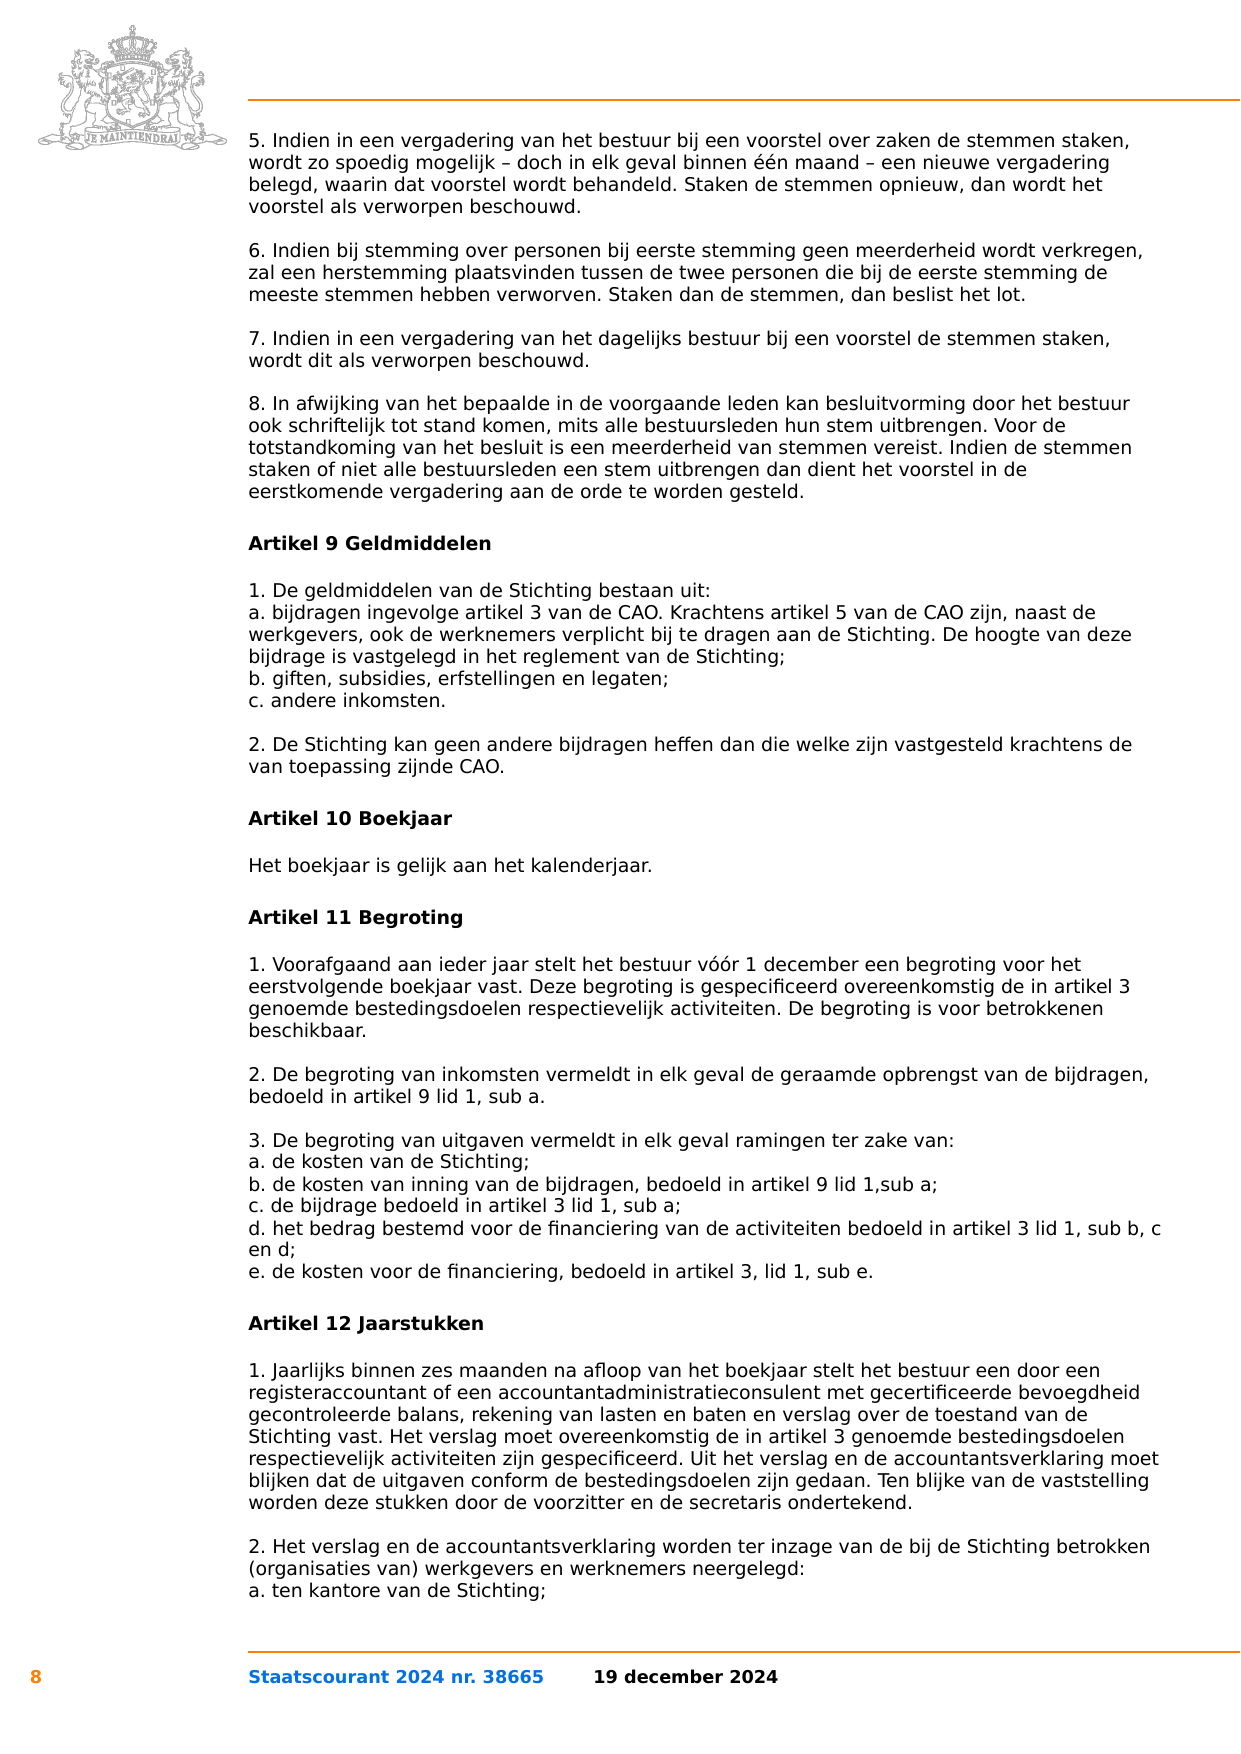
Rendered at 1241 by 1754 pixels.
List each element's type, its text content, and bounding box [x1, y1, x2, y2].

text 6. Indien bij stemming over personen bij eerste stemming geen meerderheid wordt verkregen, zal een herstemming plaatsvinden tussen de twee personen die bij de eerste stemming de meeste stemmen hebben verworven. Staken dan de stemmen, dan beslist het lot. [248, 240, 1163, 306]
text b. de kosten van inning van de bijdragen, bedoeld in artikel 9 lid 1,sub a; [248, 1173, 1163, 1195]
subtitle Artikel 9 Geldmiddelen [248, 533, 1163, 555]
text 1. Voorafgaand aan ieder jaar stelt het bestuur vóór 1 december een begroting voor het eerstvolgende boekjaar vast. Deze begroting is gespecificeerd overeenkomstig de in artikel 3 genoemde bestedingsdoelen respectievelijk activiteiten. De begroting is voor betrokkenen beschikbaar. [248, 954, 1163, 1042]
text Het boekjaar is gelijk aan het kalenderjaar. [248, 855, 1163, 877]
text d. het bedrag bestemd voor de financiering van de activiteiten bedoeld in artikel 3 lid 1, sub b, c en d; [248, 1217, 1163, 1261]
text c. de bijdrage bedoeld in artikel 3 lid 1, sub a; [248, 1195, 1163, 1217]
text 2. De begroting van inkomsten vermeldt in elk geval de geraamde opbrengst van de bijdragen, bedoeld in artikel 9 lid 1, sub a. [248, 1064, 1163, 1108]
text 5. Indien in een vergadering van het bestuur bij een voorstel over zaken de stemmen staken, wordt zo spoedig mogelijk – doch in elk geval binnen één maand – een nieuwe vergadering belegd, waarin dat voorstel wordt behandeld. Staken de stemmen opnieuw, dan wordt het voorstel als verworpen beschouwd. [248, 130, 1163, 218]
picture [38, 25, 227, 150]
text 8. In afwijking van het bepaalde in de voorgaande leden kan besluitvorming door het bestuur ook schriftelijk tot stand komen, mits alle bestuursleden hun stem uitbrengen. Voor de totstandkoming van het besluit is een meerderheid van stemmen vereist. Indien de stemmen staken of niet alle bestuursleden een stem uitbrengen dan dient het voorstel in de eerstkomende vergadering aan de orde te worden gesteld. [248, 393, 1163, 503]
text a. bijdragen ingevolge artikel 3 van de CAO. Krachtens artikel 5 van de CAO zijn, naast de werkgevers, ook de werknemers verplicht bij te dragen aan de Stichting. De hoogte van deze bijdrage is vastgelegd in het reglement van de Stichting; [248, 602, 1163, 668]
subtitle Artikel 12 Jaarstukken [248, 1313, 1163, 1335]
text 3. De begroting van uitgaven vermeldt in elk geval ramingen ter zake van: [248, 1129, 1163, 1151]
text 2. De Stichting kan geen andere bijdragen heffen dan die welke zijn vastgesteld krachtens de van toepassing zijnde CAO. [248, 734, 1163, 778]
text 7. Indien in een vergadering van het dagelijks bestuur bij een voorstel de stemmen staken, wordt dit als verworpen beschouwd. [248, 327, 1163, 371]
subtitle Artikel 10 Boekjaar [248, 808, 1163, 830]
text c. andere inkomsten. [248, 690, 1163, 712]
text 1. Jaarlijks binnen zes maanden na afloop van het boekjaar stelt het bestuur een door een registeraccountant of een accountantadministratieconsulent met gecertificeerde bevoegdheid gecontroleerde balans, rekening van lasten en baten en verslag over de toestand van de Stichting vast. Het verslag moet overeenkomstig de in artikel 3 genoemde bestedingsdoelen respectievelijk activiteiten zijn gespecificeerd. Uit het verslag en de accountantsverklaring moet blijken dat de uitgaven conform de bestedingsdoelen zijn gedaan. Ten blijke van de vaststelling worden deze stukken door de voorzitter en de secretaris ondertekend. [248, 1360, 1163, 1514]
text 1. De geldmiddelen van de Stichting bestaan uit: [248, 580, 1163, 602]
text a. ten kantore van de Stichting; [248, 1580, 1163, 1602]
subtitle Artikel 11 Begroting [248, 907, 1163, 929]
text b. giften, subsidies, erfstellingen en legaten; [248, 668, 1163, 690]
text 2. Het verslag en de accountantsverklaring worden ter inzage van de bij de Stichting betrokken (organisaties van) werkgevers en werknemers neergelegd: [248, 1536, 1163, 1580]
text e. de kosten voor de financiering, bedoeld in artikel 3, lid 1, sub e. [248, 1261, 1163, 1283]
text a. de kosten van de Stichting; [248, 1151, 1163, 1173]
